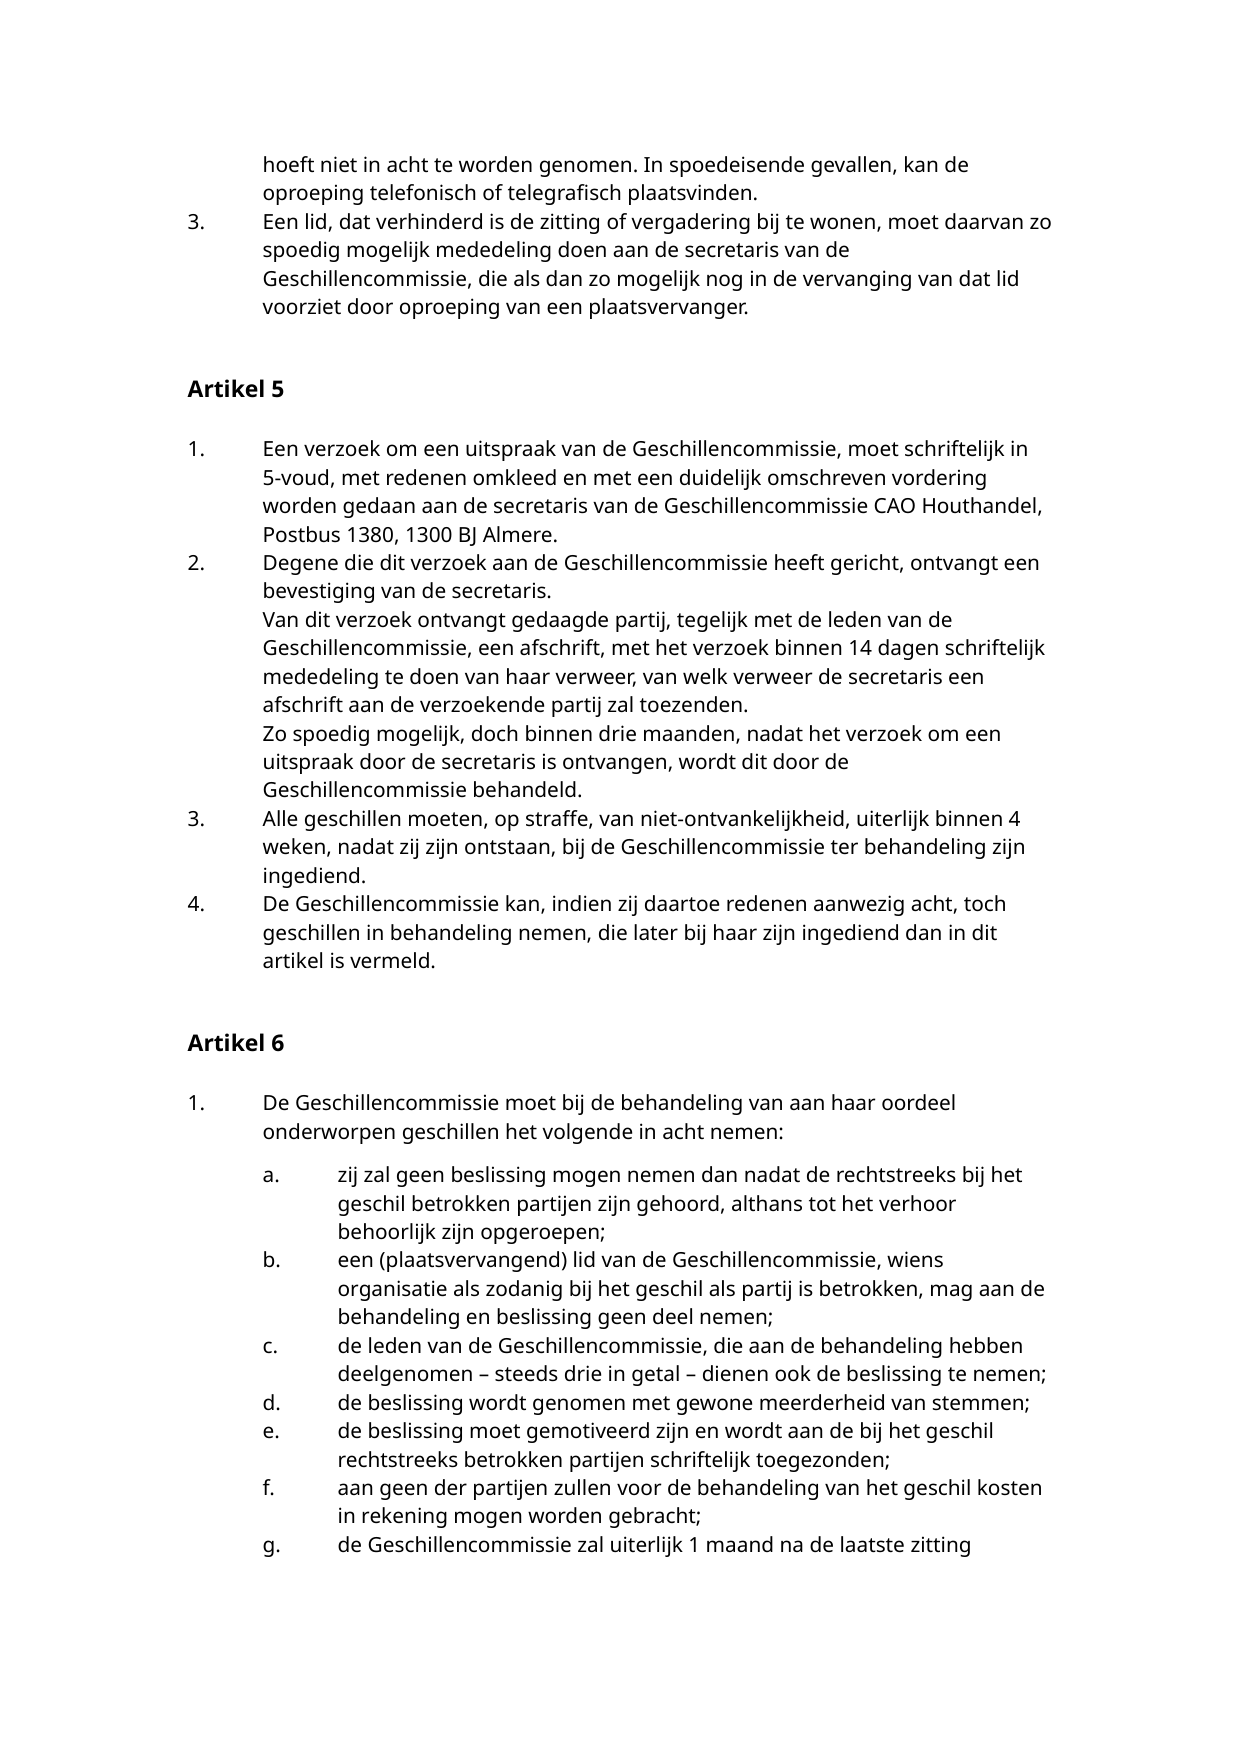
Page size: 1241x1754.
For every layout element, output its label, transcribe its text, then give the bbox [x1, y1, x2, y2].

list Zo spoedig mogelijk, doch binnen drie maanden, nadat het verzoek om een uitspraak door de secretaris is ontvangen, wordt dit door de Geschillencommissie behandeld. [187, 719, 1053, 804]
list Alle geschillen moeten, op straffe, van niet-ontvankelijkheid, uiterlijk binnen 4 weken, nadat zij zijn ontstaan, bij de Geschillencommissie ter behandeling zijn ingediend. [187, 804, 1053, 889]
list de leden van de Geschillencommissie, die aan de behandeling hebben deelgenomen – steeds drie in getal – dienen ook de beslissing te nemen; [262, 1331, 1053, 1388]
list Degene die dit verzoek aan de Geschillencommissie heeft gericht, ontvangt een bevestiging van de secretaris. [187, 548, 1053, 605]
list Van dit verzoek ontvangt gedaagde partij, tegelijk met de leden van de Geschillencommissie, een afschrift, met het verzoek binnen 14 dagen schriftelijk mededeling te doen van haar verweer, van welk verweer de secretaris een afschrift aan de verzoekende partij zal toezenden. [187, 605, 1053, 719]
list de beslissing wordt genomen met gewone meerderheid van stemmen; [262, 1388, 1053, 1416]
list De Geschillencommissie moet bij de behandeling van aan haar oordeel onderworpen geschillen het volgende in acht nemen: [187, 1088, 1053, 1145]
subtitle Artikel 5 [187, 373, 1053, 404]
list hoeft niet in acht te worden genomen. In spoedeisende gevallen, kan de oproeping telefonisch of telegrafisch plaatsvinden. [187, 150, 1053, 207]
list de beslissing moet gemotiveerd zijn en wordt aan de bij het geschil rechtstreeks betrokken partijen schriftelijk toegezonden; [262, 1416, 1053, 1473]
list een (plaatsvervangend) lid van de Geschillencommissie, wiens organisatie als zodanig bij het geschil als partij is betrokken, mag aan de behandeling en beslissing geen deel nemen; [262, 1246, 1053, 1331]
subtitle Artikel 6 [187, 1027, 1053, 1058]
list De Geschillencommissie kan, indien zij daartoe redenen aanwezig acht, toch geschillen in behandeling nemen, die later bij haar zijn ingediend dan in dit artikel is vermeld. [187, 889, 1053, 975]
list de Geschillencommissie zal uiterlijk 1 maand na de laatste zitting [262, 1530, 1053, 1558]
list zij zal geen beslissing mogen nemen dan nadat de rechtstreeks bij het geschil betrokken partijen zijn gehoord, althans tot het verhoor behoorlijk zijn opgeroepen; [262, 1160, 1053, 1246]
list Een lid, dat verhinderd is de zitting of vergadering bij te wonen, moet daarvan zo spoedig mogelijk mededeling doen aan de secretaris van de Geschillencommissie, die als dan zo mogelijk nog in de vervanging van dat lid voorziet door oproeping van een plaatsvervanger. [187, 207, 1053, 321]
list aan geen der partijen zullen voor de behandeling van het geschil kosten in rekening mogen worden gebracht; [262, 1473, 1053, 1530]
list Een verzoek om een uitspraak van de Geschillencommissie, moet schriftelijk in 5-voud, met redenen omkleed en met een duidelijk omschreven vordering worden gedaan aan de secretaris van de Geschillencommissie CAO Houthandel, Postbus 1380, 1300 BJ Almere. [187, 434, 1053, 548]
